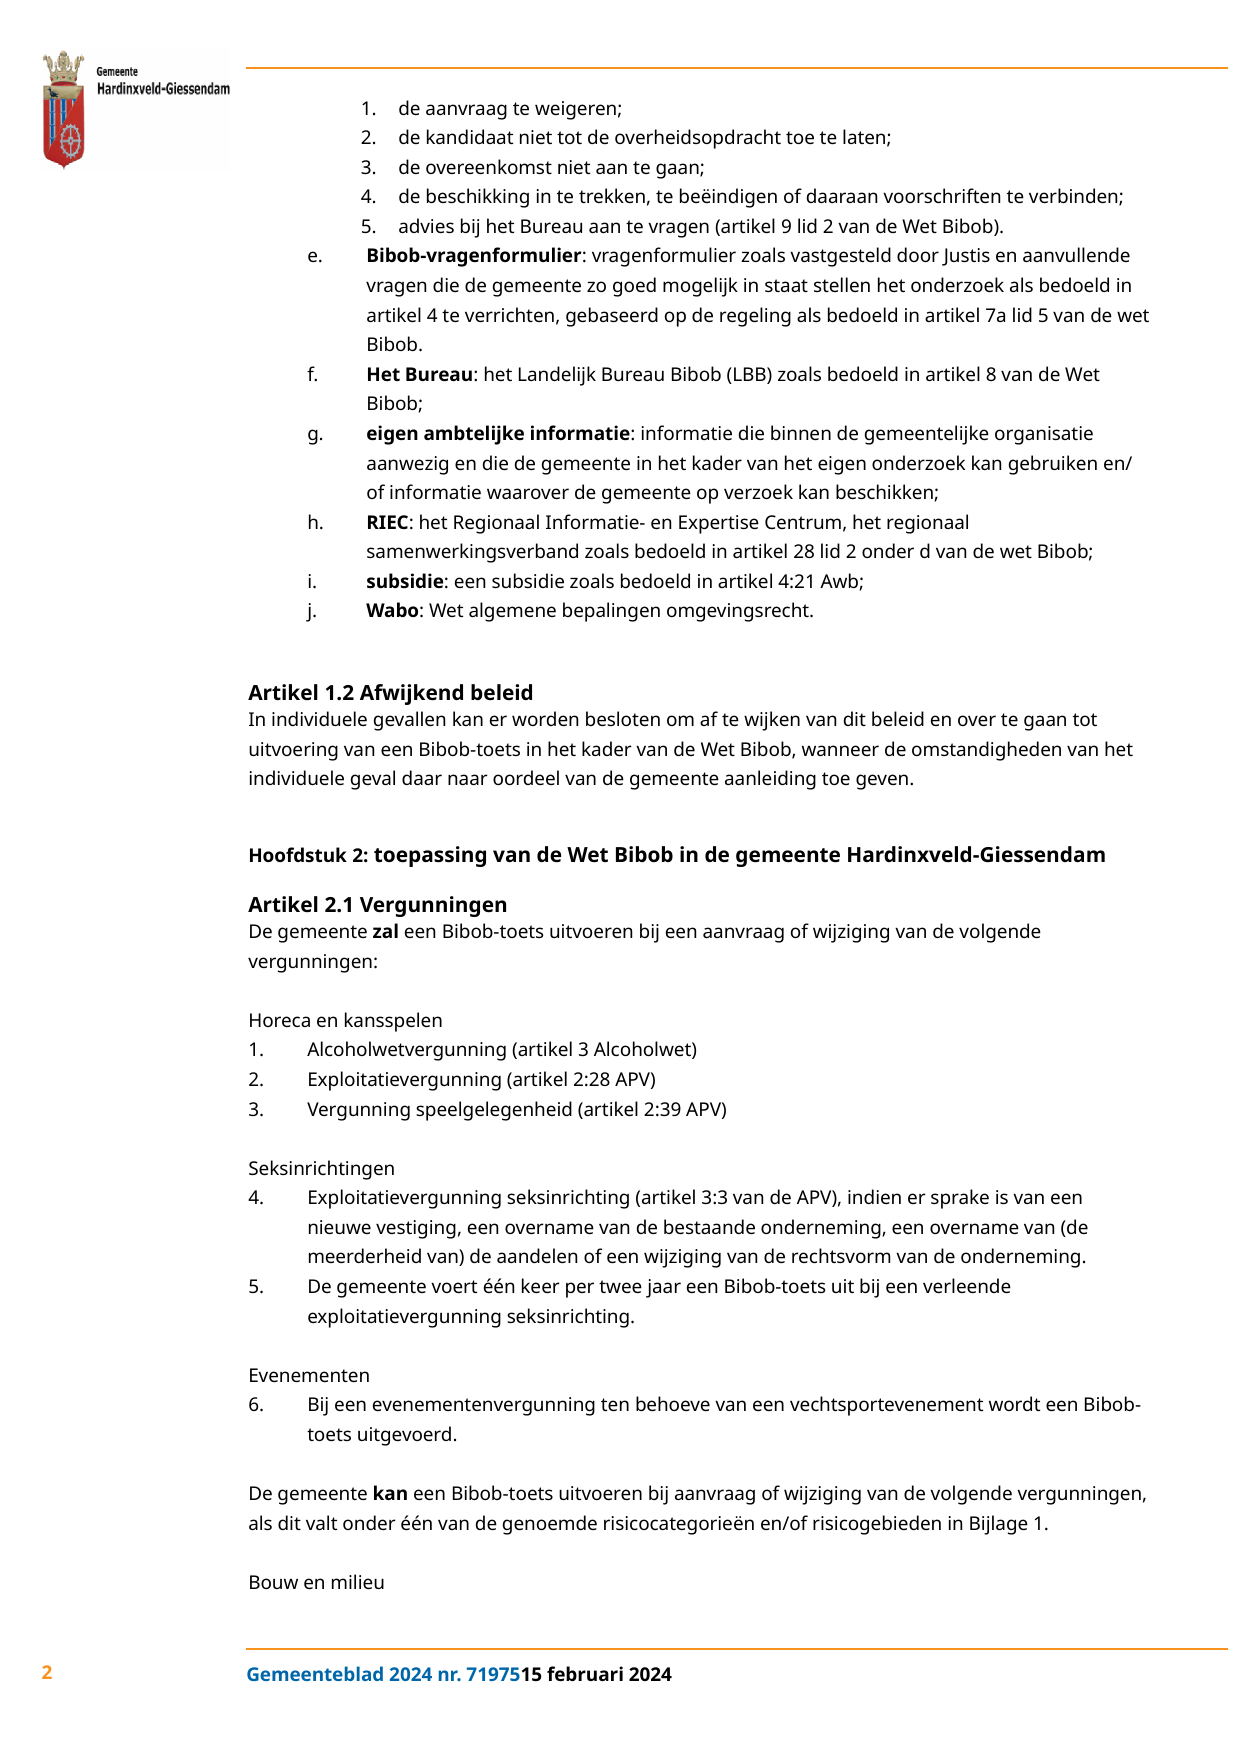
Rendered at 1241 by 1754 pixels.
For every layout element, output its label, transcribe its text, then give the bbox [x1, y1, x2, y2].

list de overeenkomst niet aan te gaan; [361, 154, 1152, 180]
picture [41, 47, 231, 172]
list advies bij het Bureau aan te vragen (artikel 9 lid 2 van de Wet Bibob). [361, 213, 1152, 239]
text In individuele gevallen kan er worden besloten om af te wijken van dit beleid en over te gaan tot uitvoering van een Bibob-toets in het kader van de Wet Bibob, wanneer de omstandigheden van het individuele geval daar naar oordeel van de gemeente aanleiding toe geven. [248, 706, 1152, 791]
text Artikel 1.2 Afwijkend beleid [248, 678, 1152, 706]
text De gemeente zal een Bibob-toets uitvoeren bij een aanvraag of wijziging van de volgende vergunningen: [248, 918, 1152, 973]
text Bouw en milieu [248, 1569, 1152, 1595]
list Bij een evenementenvergunning ten behoeve van een vechtsportevenement wordt een Bibob-toets uitgevoerd. [248, 1392, 1152, 1447]
text Hoofdstuk 2: toepassing van de Wet Bibob in de gemeente Hardinxveld-Giessendam [248, 841, 1152, 869]
list de beschikking in te trekken, te beëindigen of daaraan voorschriften te verbinden; [361, 183, 1152, 209]
list Bibob-vragenformulier: vragenformulier zoals vastgesteld door Justis en aanvullende vragen die de gemeente zo goed mogelijk in staat stellen het onderzoek als bedoeld in artikel 4 te verrichten, gebaseerd op de regeling als bedoeld in artikel 7a lid 5 van de wet Bibob. [307, 243, 1152, 357]
list Vergunning speelgelegenheid (artikel 2:39 APV) [248, 1096, 1152, 1121]
list Exploitatievergunning seksinrichting (artikel 3:3 van de APV), indien er sprake is van een nieuwe vestiging, een overname van de bestaande onderneming, een overname van (de meerderheid van) de aandelen of een wijziging van de rechtsvorm van de onderneming. [248, 1184, 1152, 1269]
list Alcoholwetvergunning (artikel 3 Alcoholwet) [248, 1037, 1152, 1062]
list de aanvraag te weigeren; [361, 95, 1152, 121]
text Seksinrichtingen [248, 1155, 1152, 1181]
list de kandidaat niet tot de overheidsopdracht toe te laten; [361, 124, 1152, 150]
list Wabo: Wet algemene bepalingen omgevingsrecht. [307, 598, 1152, 623]
text Evenementen [248, 1362, 1152, 1388]
list RIEC: het Regionaal Informatie- en Expertise Centrum, het regionaal samenwerkingsverband zoals bedoeld in artikel 28 lid 2 onder d van de wet Bibob; [307, 509, 1152, 564]
text Artikel 2.1 Vergunningen [248, 890, 1152, 918]
list subsidie: een subsidie zoals bedoeld in artikel 4:21 Awb; [307, 568, 1152, 594]
list eigen ambtelijke informatie: informatie die binnen de gemeentelijke organisatie aanwezig en die de gemeente in het kader van het eigen onderzoek kan gebruiken en/ of informatie waarover de gemeente op verzoek kan beschikken; [307, 420, 1152, 505]
list De gemeente voert één keer per twee jaar een Bibob-toets uit bij een verleende exploitatievergunning seksinrichting. [248, 1273, 1152, 1328]
list Exploitatievergunning (artikel 2:28 APV) [248, 1066, 1152, 1092]
list Het Bureau: het Landelijk Bureau Bibob (LBB) zoals bedoeld in artikel 8 van de Wet Bibob; [307, 361, 1152, 416]
text Horeca en kansspelen [248, 1007, 1152, 1033]
text De gemeente kan een Bibob-toets uitvoeren bij aanvraag of wijziging van de volgende vergunningen, als dit valt onder één van de genoemde risicocategorieën en/of risicogebieden in Bijlage 1. [248, 1480, 1152, 1536]
